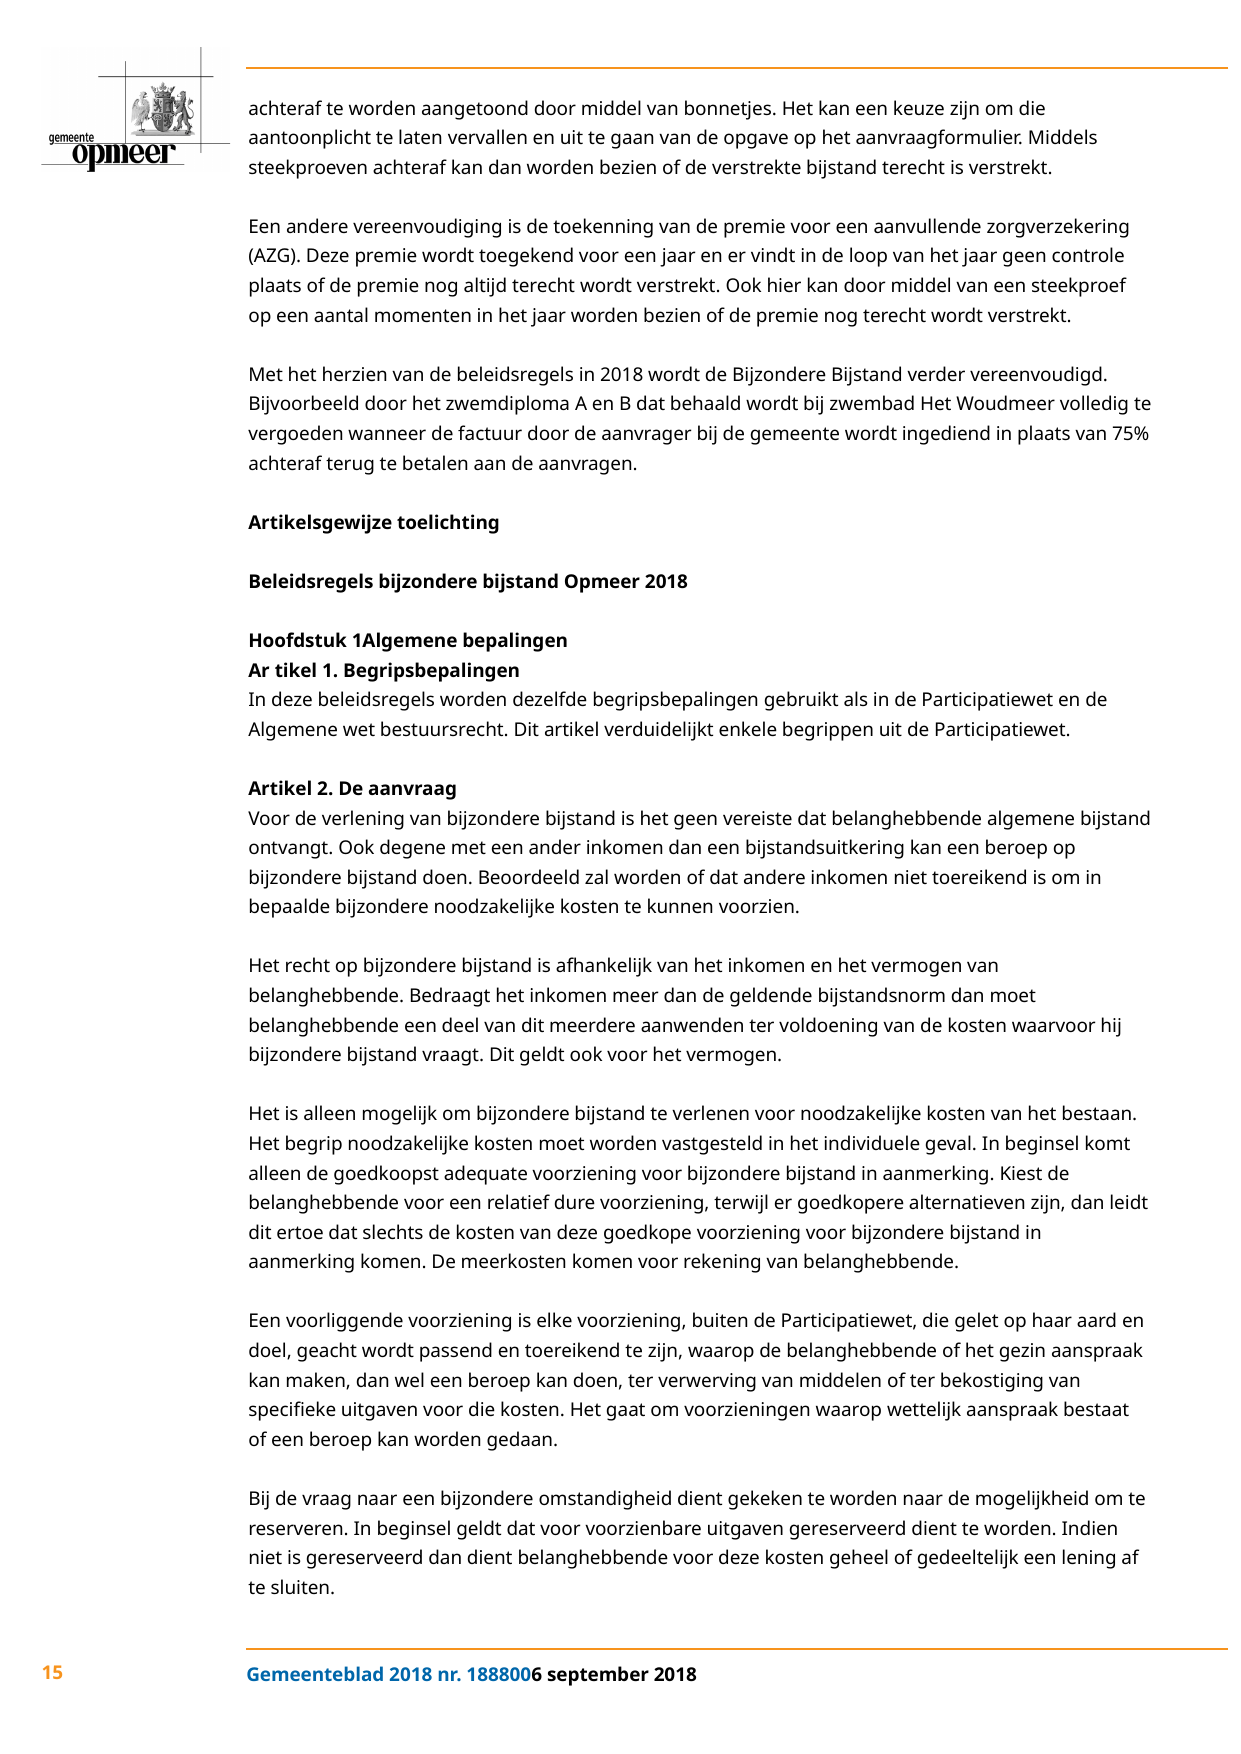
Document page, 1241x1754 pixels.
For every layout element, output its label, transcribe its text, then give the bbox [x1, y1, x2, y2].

text achteraf te worden aangetoond door middel van bonnetjes. Het kan een keuze zijn om die aantoonplicht te laten vervallen en uit te gaan van de opgave op het aanvraagformulier. Middels steekproeven achteraf kan dan worden bezien of de verstrekte bijstand terecht is verstrekt. [248, 95, 1152, 180]
text Beleidsregels bijzondere bijstand Opmeer 2018 [248, 568, 1152, 594]
text Een voorliggende voorziening is elke voorziening, buiten de Participatiewet, die gelet op haar aard en doel, geacht wordt passend en toereikend te zijn, waarop de belanghebbende of het gezin aanspraak kan maken, dan wel een beroep kan doen, ter verwerving van middelen of ter bekostiging van specifieke uitgaven voor die kosten. Het gaat om voorzieningen waarop wettelijk aanspraak bestaat of een beroep kan worden gedaan. [248, 1308, 1152, 1452]
text Ar tikel 1. Begripsbepalingen [248, 657, 1152, 683]
text Een andere vereenvoudiging is de toekenning van de premie voor een aanvullende zorgverzekering (AZG). Deze premie wordt toegekend voor een jaar en er vindt in de loop van het jaar geen controle plaats of de premie nog altijd terecht wordt verstrekt. Ook hier kan door middel van een steekproef op een aantal momenten in het jaar worden bezien of de premie nog terecht wordt verstrekt. [248, 213, 1152, 328]
text Bij de vraag naar een bijzondere omstandigheid dient gekeken te worden naar de mogelijkheid om te reserveren. In beginsel geldt dat voor voorzienbare uitgaven gereserveerd dient te worden. Indien niet is gereserveerd dan dient belanghebbende voor deze kosten geheel of gedeeltelijk een lening af te sluiten. [248, 1485, 1152, 1600]
text In deze beleidsregels worden dezelfde begripsbepalingen gebruikt als in de Participatiewet en de Algemene wet bestuursrecht. Dit artikel verduidelijkt enkele begrippen uit de Participatiewet. [248, 686, 1152, 742]
text Het is alleen mogelijk om bijzondere bijstand te verlenen voor noodzakelijke kosten van het bestaan. Het begrip noodzakelijke kosten moet worden vastgesteld in het individuele geval. In beginsel komt alleen de goedkoopst adequate voorziening voor bijzondere bijstand in aanmerking. Kiest de belanghebbende voor een relatief dure voorziening, terwijl er goedkopere alternatieven zijn, dan leidt dit ertoe dat slechts de kosten van deze goedkope voorziening voor bijzondere bijstand in aanmerking komen. De meerkosten komen voor rekening van belanghebbende. [248, 1101, 1152, 1274]
text Met het herzien van de beleidsregels in 2018 wordt de Bijzondere Bijstand verder vereenvoudigd. Bijvoorbeeld door het zwemdiploma A en B dat behaald wordt bij zwembad Het Woudmeer volledig te vergoeden wanneer de factuur door de aanvrager bij de gemeente wordt ingediend in plaats van 75% achteraf terug te betalen aan de aanvragen. [248, 361, 1152, 476]
text Artikelsgewijze toelichting [248, 509, 1152, 535]
text Hoofdstuk 1Algemene bepalingen [248, 627, 1152, 653]
text Het recht op bijzondere bijstand is afhankelijk van het inkomen en het vermogen van belanghebbende. Bedraagt het inkomen meer dan de geldende bijstandsnorm dan moet belanghebbende een deel van dit meerdere aanwenden ter voldoening van de kosten waarvoor hij bijzondere bijstand vraagt. Dit geldt ook voor het vermogen. [248, 953, 1152, 1067]
text Artikel 2. De aanvraag [248, 775, 1152, 801]
text Voor de verlening van bijzondere bijstand is het geen vereiste dat belanghebbende algemene bijstand ontvangt. Ook degene met een ander inkomen dan een bijstandsuitkering kan een beroep op bijzondere bijstand doen. Beoordeeld zal worden of dat andere inkomen niet toereikend is om in bepaalde bijzondere noodzakelijke kosten te kunnen voorzien. [248, 805, 1152, 919]
picture [41, 47, 231, 172]
